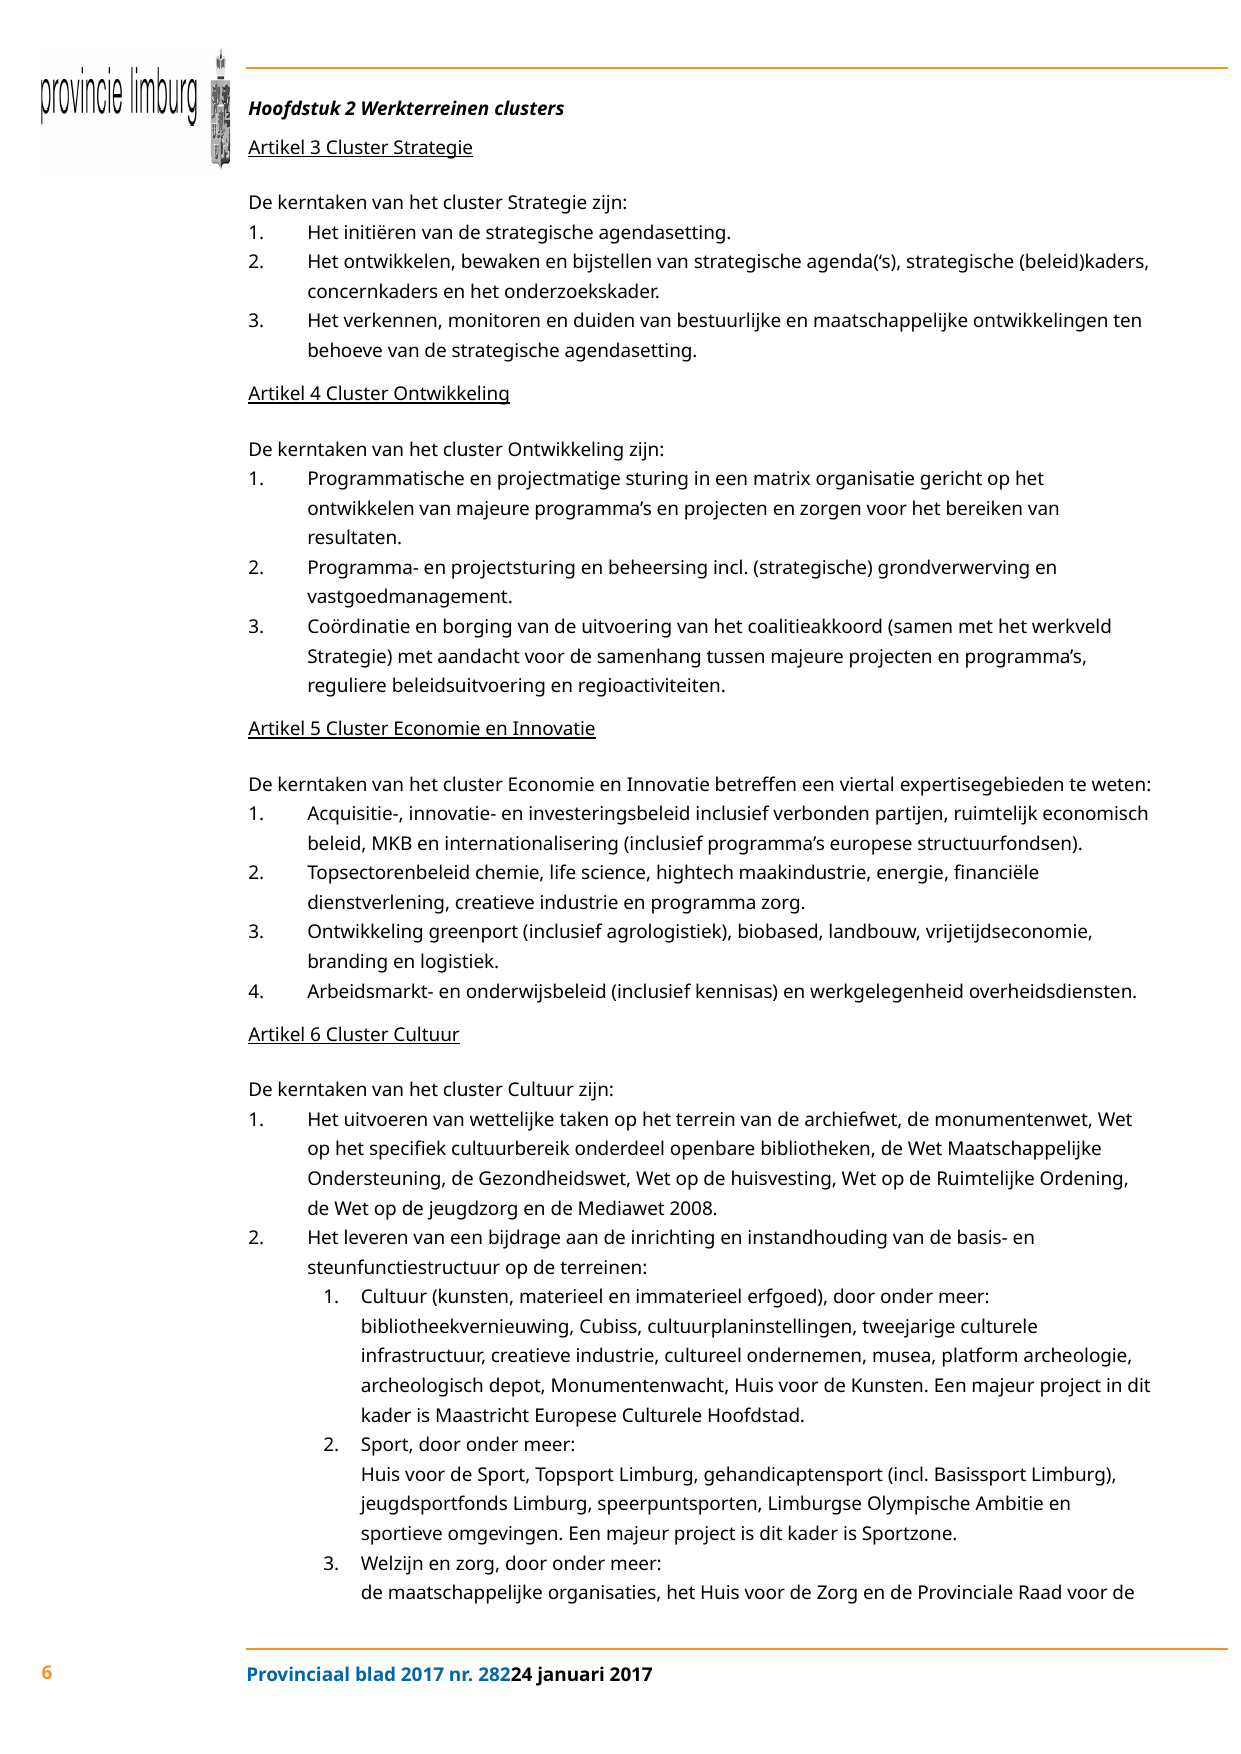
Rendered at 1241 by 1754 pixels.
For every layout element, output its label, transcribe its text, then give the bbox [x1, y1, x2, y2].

text De kerntaken van het cluster Cultuur zijn: [248, 1076, 1152, 1102]
list Coördinatie en borging van de uitvoering van het coalitieakkoord (samen met het werkveld Strategie) met aandacht voor de samenhang tussen majeure projecten en programma’s, reguliere beleidsuitvoering en regioactiviteiten. [248, 613, 1152, 698]
list Programmatische en projectmatige sturing in een matrix organisatie gericht op het ontwikkelen van majeure programma’s en projecten en zorgen voor het bereiken van resultaten. [248, 465, 1152, 550]
list Het verkennen, monitoren en duiden van bestuurlijke en maatschappelijke ontwikkelingen ten behoeve van de strategische agendasetting. [248, 308, 1152, 363]
text Artikel 5 Cluster Economie en Innovatie [248, 716, 1152, 741]
list Het leveren van een bijdrage aan de inrichting en instandhouding van de basis- en steunfunctiestructuur op de terreinen: [248, 1224, 1152, 1279]
list Ontwikkeling greenport (inclusief agrologistiek), biobased, landbouw, vrijetijdseconomie, branding en logistiek. [248, 919, 1152, 974]
list de maatschappelijke organisaties, het Huis voor de Zorg en de Provinciale Raad voor de [323, 1579, 1152, 1605]
list Het uitvoeren van wettelijke taken op het terrein van de archiefwet, de monumentenwet, Wet op het specifiek cultuurbereik onderdeel openbare bibliotheken, de Wet Maatschappelijke Ondersteuning, de Gezondheidswet, Wet op de huisvesting, Wet op de Ruimtelijke Ordening, de Wet op de jeugdzorg en de Mediawet 2008. [248, 1106, 1152, 1220]
text Hoofdstuk 2 Werkterreinen clusters [248, 95, 1152, 121]
list Sport, door onder meer: [323, 1431, 1152, 1457]
list Huis voor de Sport, Topsport Limburg, gehandicaptensport (incl. Basissport Limburg), jeugdsportfonds Limburg, speerpuntsporten, Limburgse Olympische Ambitie en sportieve omgevingen. Een majeur project is dit kader is Sportzone. [323, 1461, 1152, 1546]
text Artikel 4 Cluster Ontwikkeling [248, 380, 1152, 406]
list Welzijn en zorg, door onder meer: [323, 1550, 1152, 1575]
list Het ontwikkelen, bewaken en bijstellen van strategische agenda(‘s), strategische (beleid)kaders, concernkaders en het onderzoekskader. [248, 248, 1152, 304]
list Topsectorenbeleid chemie, life science, hightech maakindustrie, energie, financiële dienstverlening, creatieve industrie en programma zorg. [248, 859, 1152, 915]
list bibliotheekvernieuwing, Cubiss, cultuurplaninstellingen, tweejarige culturele infrastructuur, creatieve industrie, cultureel ondernemen, musea, platform archeologie, archeologisch depot, Monumentenwacht, Huis voor de Kunsten. Een majeur project in dit kader is Maastricht Europese Culturele Hoofdstad. [323, 1313, 1152, 1427]
list Het initiëren van de strategische agendasetting. [248, 219, 1152, 245]
text Artikel 3 Cluster Strategie [248, 134, 1152, 160]
list Acquisitie-, innovatie- en investeringsbeleid inclusief verbonden partijen, ruimtelijk economisch beleid, MKB en internationalisering (inclusief programma’s europese structuurfondsen). [248, 800, 1152, 856]
list Arbeidsmarkt- en onderwijsbeleid (inclusief kennisas) en werkgelegenheid overheidsdiensten. [248, 978, 1152, 1004]
list Programma- en projectsturing en beheersing incl. (strategische) grondverwerving en vastgoedmanagement. [248, 554, 1152, 609]
text Artikel 6 Cluster Cultuur [248, 1021, 1152, 1047]
text De kerntaken van het cluster Economie en Innovatie betreffen een viertal expertisegebieden te weten: [248, 771, 1152, 797]
picture [41, 47, 231, 172]
text De kerntaken van het cluster Ontwikkeling zijn: [248, 436, 1152, 461]
list Cultuur (kunsten, materieel en immaterieel erfgoed), door onder meer: [323, 1283, 1152, 1309]
text De kerntaken van het cluster Strategie zijn: [248, 189, 1152, 215]
